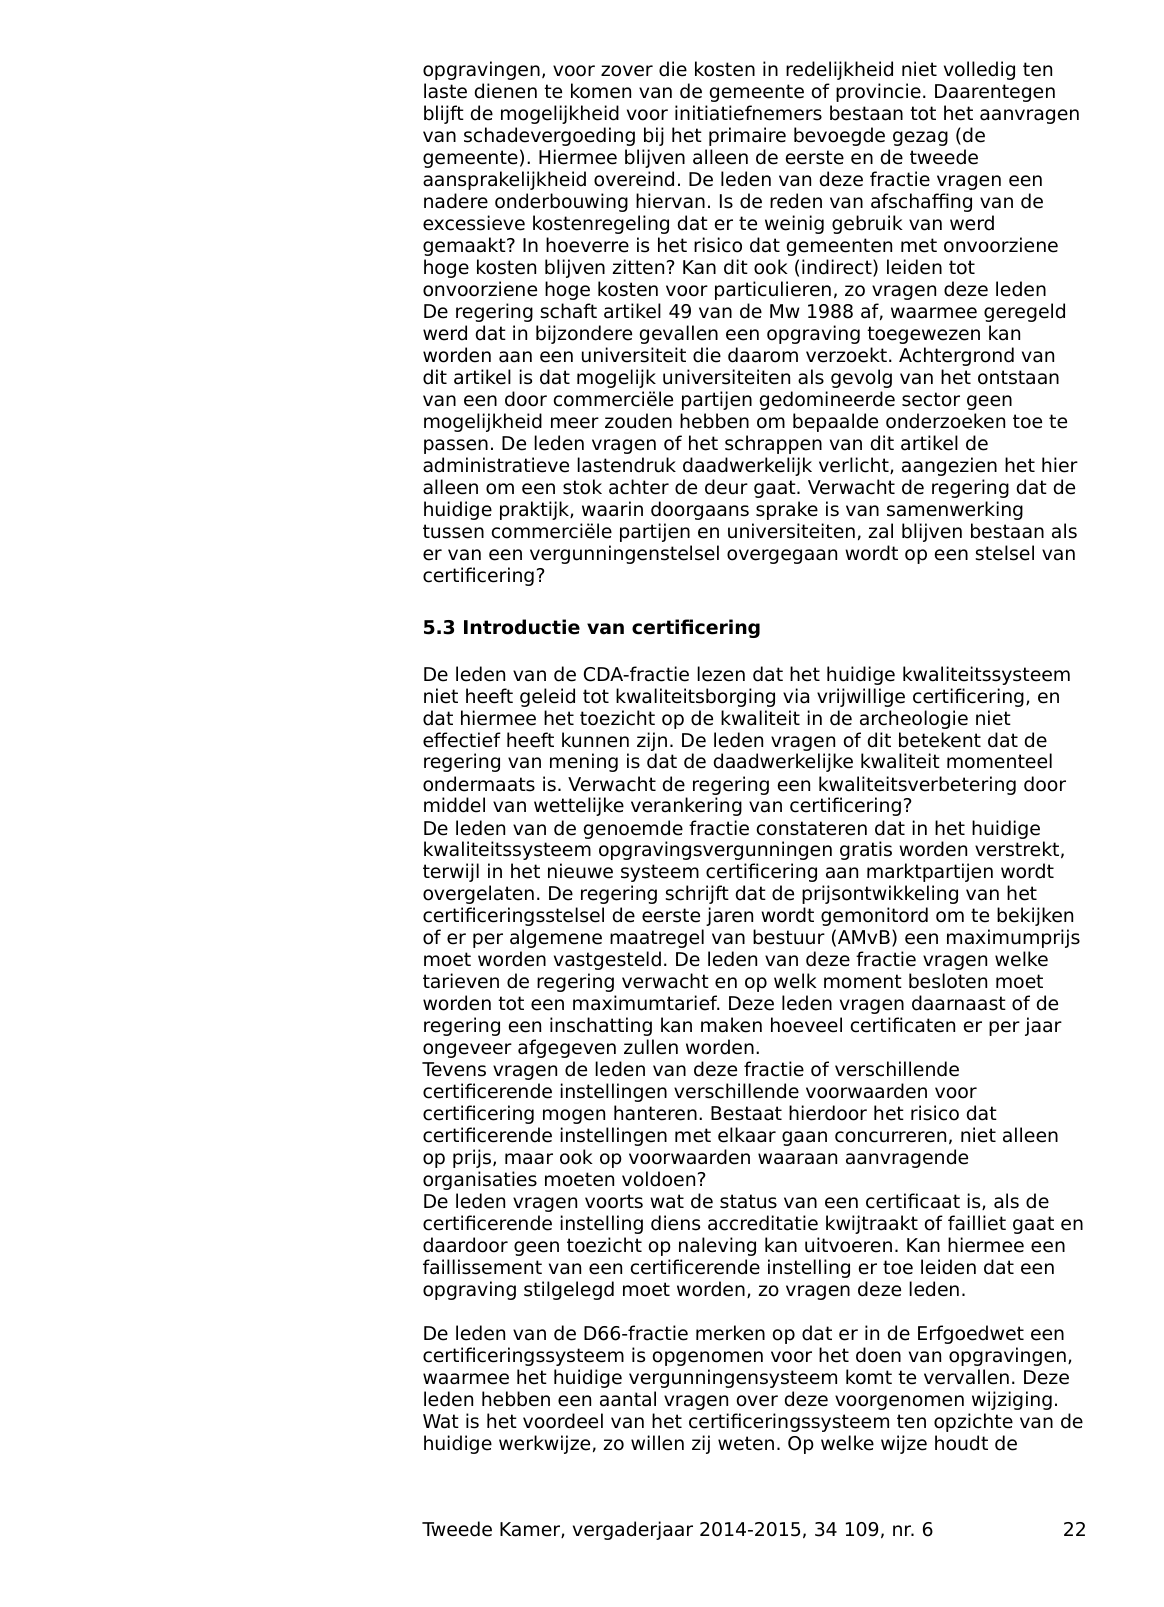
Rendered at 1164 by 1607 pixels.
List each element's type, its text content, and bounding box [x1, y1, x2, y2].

text De leden van de CDA-fractie lezen dat het huidige kwaliteitssysteem niet heeft geleid tot kwaliteitsborging via vrijwillige certificering, en dat hiermee het toezicht op de kwaliteit in de archeologie niet effectief heeft kunnen zijn. De leden vragen of dit betekent dat de regering van mening is dat de daadwerkelijke kwaliteit momenteel ondermaats is. Verwacht de regering een kwaliteitsverbetering door middel van wettelijke verankering van certificering? [422, 663, 1087, 817]
text De leden van de D66-fractie merken op dat er in de Erfgoedwet een certificeringssysteem is opgenomen voor het doen van opgravingen, waarmee het huidige vergunningensysteem komt te vervallen. Deze leden hebben een aantal vragen over deze voorgenomen wijziging. Wat is het voordeel van het certificeringssysteem ten opzichte van de huidige werkwijze, zo willen zij weten. Op welke wijze houdt de [422, 1323, 1087, 1455]
subtitle 5.3 Introductie van certificering [422, 617, 1087, 638]
text De leden van de genoemde fractie constateren dat in het huidige kwaliteitssysteem opgravingsvergunningen gratis worden verstrekt, terwijl in het nieuwe systeem certificering aan marktpartijen wordt overgelaten. De regering schrijft dat de prijsontwikkeling van het certificeringsstelsel de eerste jaren wordt gemonitord om te bekijken of er per algemene maatregel van bestuur (AMvB) een maximumprijs moet worden vastgesteld. De leden van deze fractie vragen welke tarieven de regering verwacht en op welk moment besloten moet worden tot een maximumtarief. Deze leden vragen daarnaast of de regering een inschatting kan maken hoeveel certificaten er per jaar ongeveer afgegeven zullen worden. [422, 817, 1087, 1059]
text De leden vragen voorts wat de status van een certificaat is, als de certificerende instelling diens accreditatie kwijtraakt of failliet gaat en daardoor geen toezicht op naleving kan uitvoeren. Kan hiermee een faillissement van een certificerende instelling er toe leiden dat een opgraving stilgelegd moet worden, zo vragen deze leden. [422, 1191, 1087, 1301]
text Tevens vragen de leden van deze fractie of verschillende certificerende instellingen verschillende voorwaarden voor certificering mogen hanteren. Bestaat hierdoor het risico dat certificerende instellingen met elkaar gaan concurreren, niet alleen op prijs, maar ook op voorwaarden waaraan aanvragende organisaties moeten voldoen? [422, 1059, 1087, 1191]
text De regering schaft artikel 49 van de Mw 1988 af, waarmee geregeld werd dat in bijzondere gevallen een opgraving toegewezen kan worden aan een universiteit die daarom verzoekt. Achtergrond van dit artikel is dat mogelijk universiteiten als gevolg van het ontstaan van een door commerciële partijen gedomineerde sector geen mogelijkheid meer zouden hebben om bepaalde onderzoeken toe te passen. De leden vragen of het schrappen van dit artikel de administratieve lastendruk daadwerkelijk verlicht, aangezien het hier alleen om een stok achter de deur gaat. Verwacht de regering dat de huidige praktijk, waarin doorgaans sprake is van samenwerking tussen commerciële partijen en universiteiten, zal blijven bestaan als er van een vergunningenstelsel overgegaan wordt op een stelsel van certificering? [422, 301, 1087, 587]
text opgravingen, voor zover die kosten in redelijkheid niet volledig ten laste dienen te komen van de gemeente of provincie. Daarentegen blijft de mogelijkheid voor initiatiefnemers bestaan tot het aanvragen van schadevergoeding bij het primaire bevoegde gezag (de gemeente). Hiermee blijven alleen de eerste en de tweede aansprakelijkheid overeind. De leden van deze fractie vragen een nadere onderbouwing hiervan. Is de reden van afschaffing van de excessieve kostenregeling dat er te weinig gebruik van werd gemaakt? In hoeverre is het risico dat gemeenten met onvoorziene hoge kosten blijven zitten? Kan dit ook (indirect) leiden tot onvoorziene hoge kosten voor particulieren, zo vragen deze leden [422, 59, 1087, 301]
